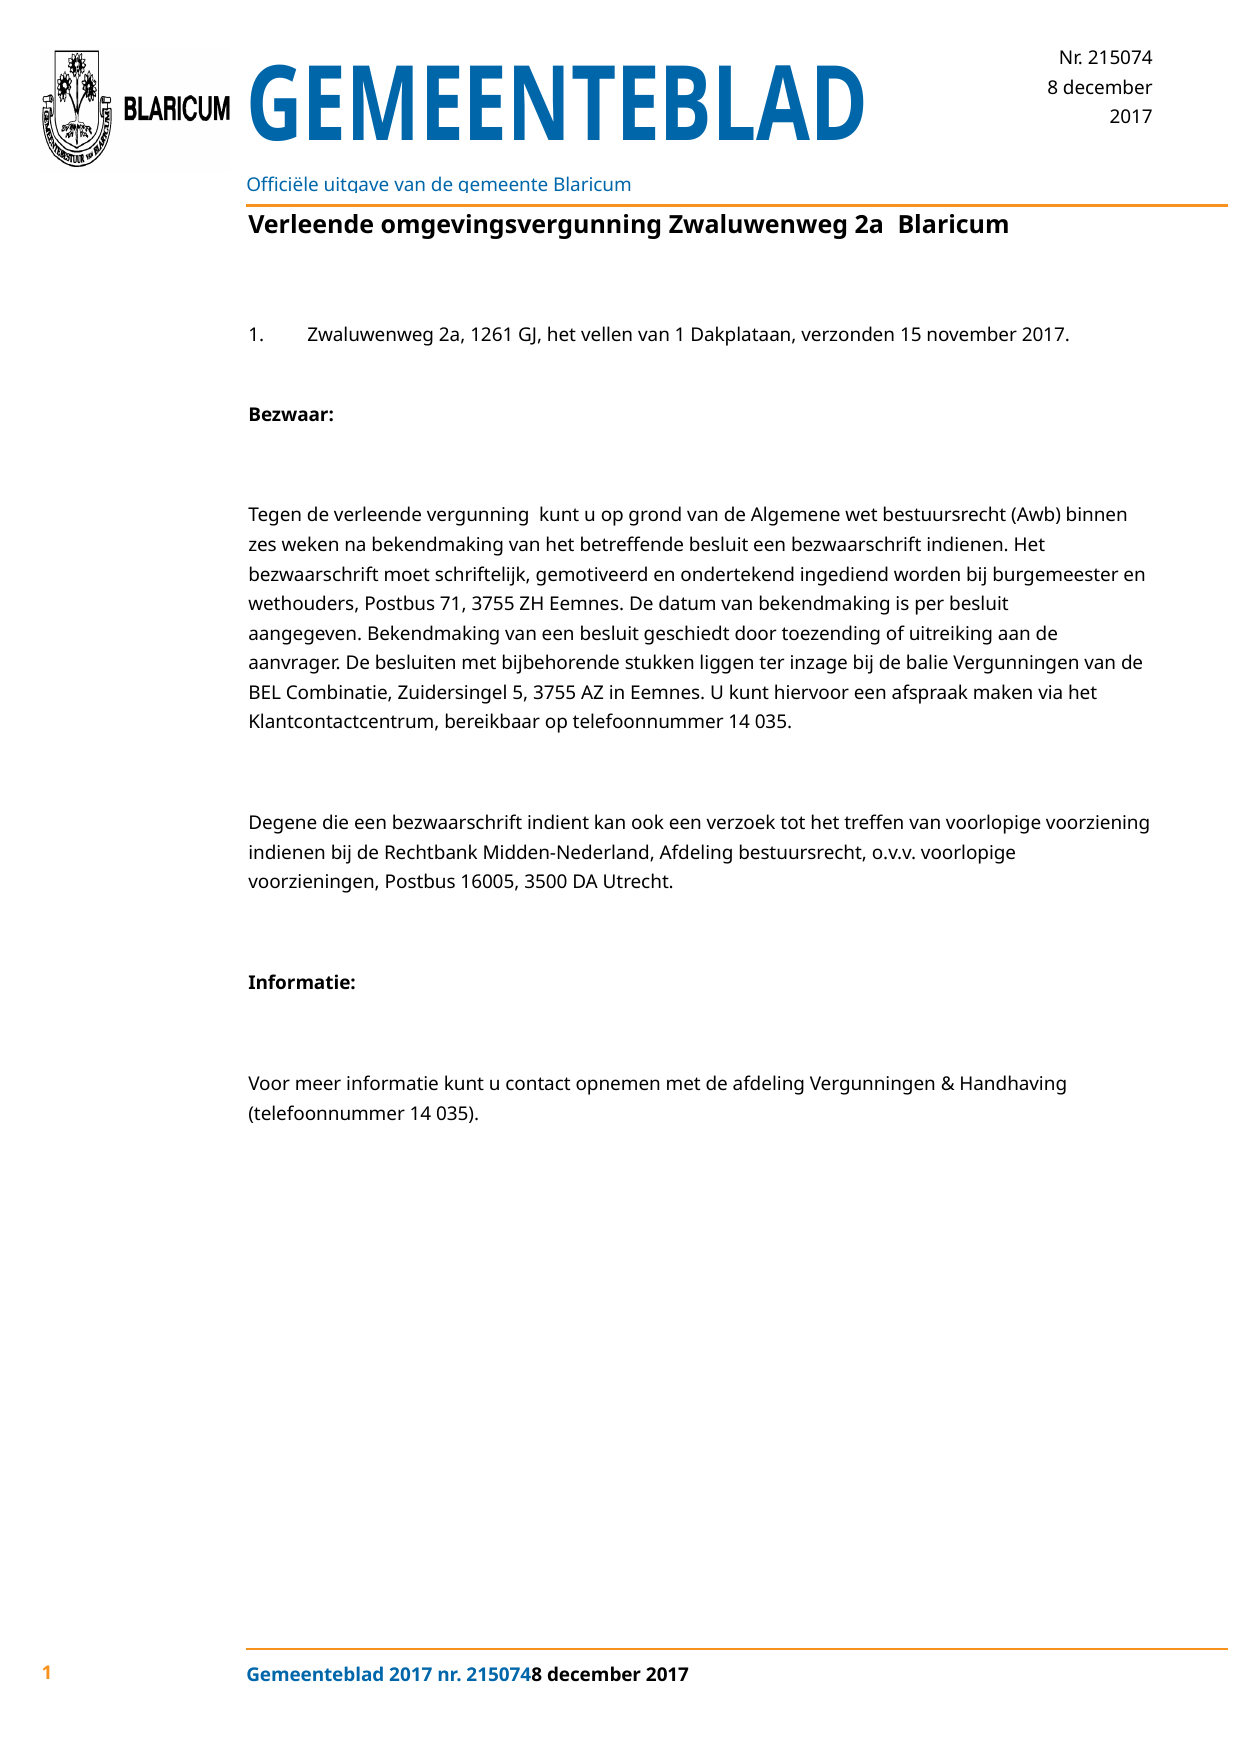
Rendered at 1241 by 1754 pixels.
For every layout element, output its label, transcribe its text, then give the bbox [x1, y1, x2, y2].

text Voor meer informatie kunt u contact opnemen met de afdeling Vergunningen & Handhaving (telefoonnummer 14 035). [248, 1070, 1152, 1126]
text Tegen de verleende vergunning kunt u op grond van de Algemene wet bestuursrecht (Awb) binnen zes weken na bekendmaking van het betreffende besluit een bezwaarschrift indienen. Het bezwaarschrift moet schriftelijk, gemotiveerd en ondertekend ingediend worden bij burgemeester en wethouders, Postbus 71, 3755 ZH Eemnes. De datum van bekendmaking is per besluit aangegeven. Bekendmaking van een besluit geschiedt door toezending of uitreiking aan de aanvrager. De besluiten met bijbehorende stukken liggen ter inzage bij de balie Vergunningen van de BEL Combinatie, Zuidersingel 5, 3755 AZ in Eemnes. U kunt hiervoor een afspraak maken via het Klantcontactcentrum, bereikbaar op telefoonnummer 14 035. [248, 502, 1152, 734]
text Informatie: [248, 969, 1152, 995]
picture [41, 47, 231, 172]
list Zwaluwenweg 2a, 1261 GJ, het vellen van 1 Dakplataan, verzonden 15 november 2017. [248, 321, 1152, 346]
text Degene die een bezwaarschrift indient kan ook een verzoek tot het treffen van voorlopige voorziening indienen bij de Rechtbank Midden-Nederland, Afdeling bestuursrecht, o.v.v. voorlopige voorzieningen, Postbus 16005, 3500 DA Utrecht. [248, 809, 1152, 894]
text Verleende omgevingsvergunning Zwaluwenweg 2a Blaricum [248, 207, 1152, 241]
text Bezwaar: [248, 401, 1152, 426]
